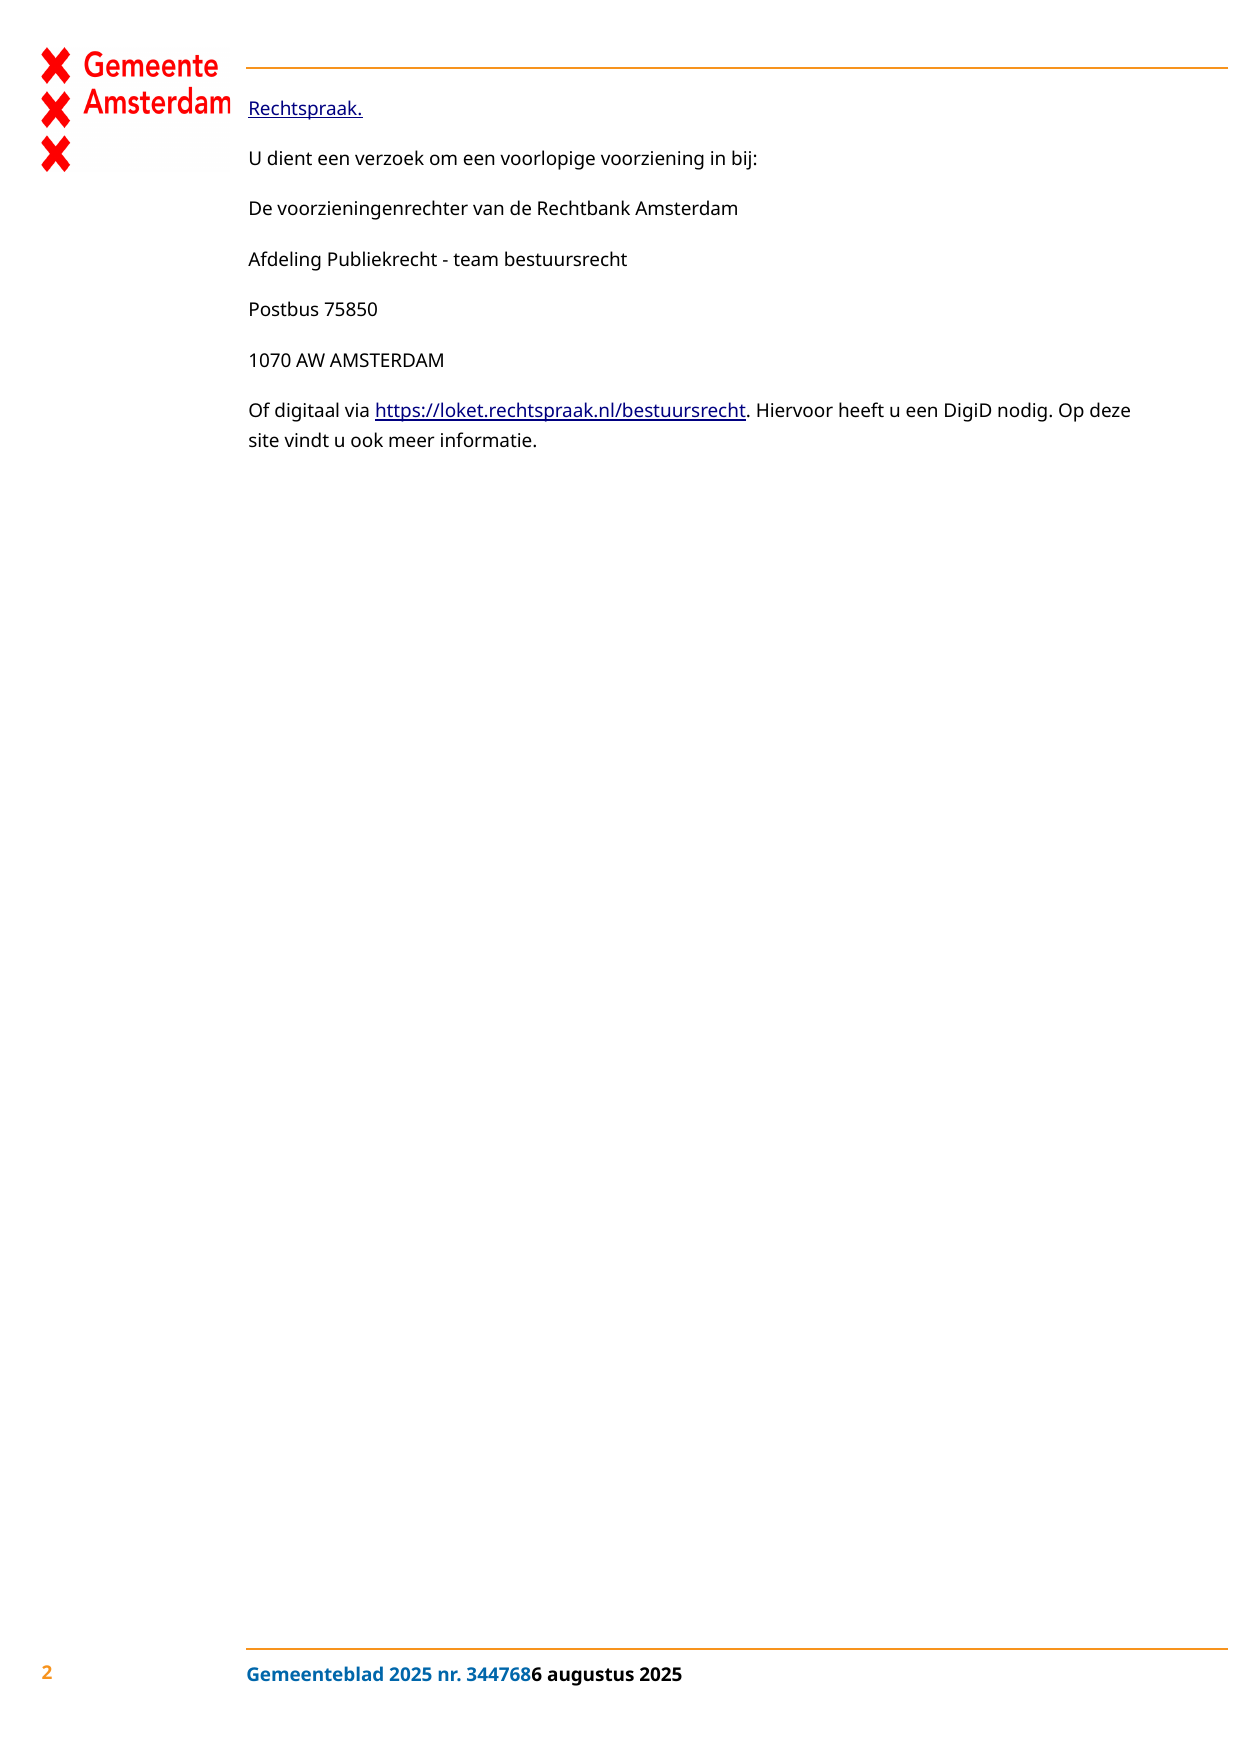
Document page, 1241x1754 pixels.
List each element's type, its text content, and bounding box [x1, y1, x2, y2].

picture [41, 47, 231, 172]
text U dient een verzoek om een voorlopige voorziening in bij: [248, 145, 1152, 171]
text Rechtspraak. [248, 95, 1152, 121]
text Afdeling Publiekrecht - team bestuursrecht [248, 246, 1152, 272]
text 1070 AW AMSTERDAM [248, 347, 1152, 373]
text Postbus 75850 [248, 296, 1152, 322]
text Of digitaal via https://loket.rechtspraak.nl/bestuursrecht. Hiervoor heeft u een DigiD nodig. Op deze site vindt u ook meer informatie. [248, 397, 1152, 453]
text De voorzieningenrechter van de Rechtbank Amsterdam [248, 196, 1152, 221]
